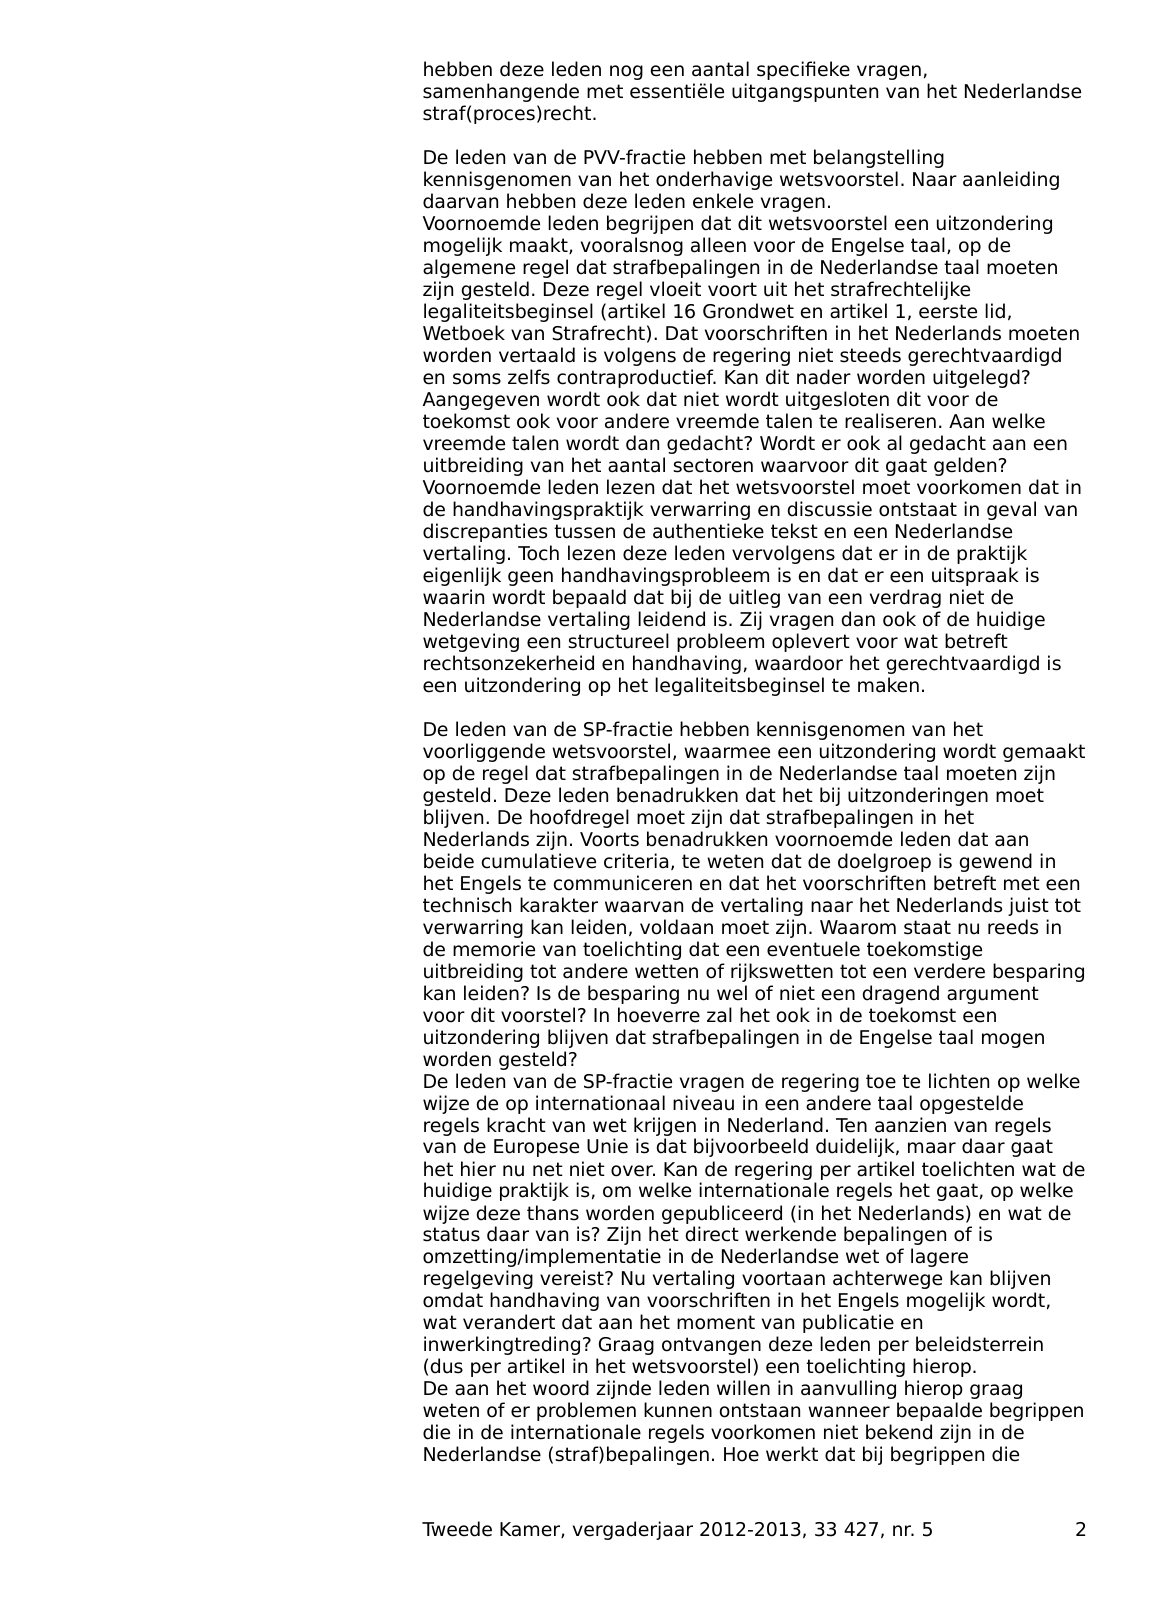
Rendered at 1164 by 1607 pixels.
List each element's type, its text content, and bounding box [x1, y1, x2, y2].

text hebben deze leden nog een aantal specifieke vragen, samenhangende met essentiële uitgangspunten van het Nederlandse straf(proces)recht. [422, 59, 1087, 125]
text Aangegeven wordt ook dat niet wordt uitgesloten dit voor de toekomst ook voor andere vreemde talen te realiseren. Aan welke vreemde talen wordt dan gedacht? Wordt er ook al gedacht aan een uitbreiding van het aantal sectoren waarvoor dit gaat gelden? [422, 389, 1087, 477]
text De leden van de SP-fractie vragen de regering toe te lichten op welke wijze de op internationaal niveau in een andere taal opgestelde regels kracht van wet krijgen in Nederland. Ten aanzien van regels van de Europese Unie is dat bijvoorbeeld duidelijk, maar daar gaat het hier nu net niet over. Kan de regering per artikel toelichten wat de huidige praktijk is, om welke internationale regels het gaat, op welke wijze deze thans worden gepubliceerd (in het Nederlands) en wat de status daar van is? Zijn het direct werkende bepalingen of is omzetting/implementatie in de Nederlandse wet of lagere regelgeving vereist? Nu vertaling voortaan achterwege kan blijven omdat handhaving van voorschriften in het Engels mogelijk wordt, wat verandert dat aan het moment van publicatie en inwerkingtreding? Graag ontvangen deze leden per beleidsterrein (dus per artikel in het wetsvoorstel) een toelichting hierop. [422, 1071, 1087, 1378]
text Voornoemde leden begrijpen dat dit wetsvoorstel een uitzondering mogelijk maakt, vooralsnog alleen voor de Engelse taal, op de algemene regel dat strafbepalingen in de Nederlandse taal moeten zijn gesteld. Deze regel vloeit voort uit het strafrechtelijke legaliteitsbeginsel (artikel 16 Grondwet en artikel 1, eerste lid, Wetboek van Strafrecht). Dat voorschriften in het Nederlands moeten worden vertaald is volgens de regering niet steeds gerechtvaardigd en soms zelfs contraproductief. Kan dit nader worden uitgelegd? [422, 213, 1087, 389]
text De leden van de SP-fractie hebben kennisgenomen van het voorliggende wetsvoorstel, waarmee een uitzondering wordt gemaakt op de regel dat strafbepalingen in de Nederlandse taal moeten zijn gesteld. Deze leden benadrukken dat het bij uitzonderingen moet blijven. De hoofdregel moet zijn dat strafbepalingen in het Nederlands zijn. Voorts benadrukken voornoemde leden dat aan beide cumulatieve criteria, te weten dat de doelgroep is gewend in het Engels te communiceren en dat het voorschriften betreft met een technisch karakter waarvan de vertaling naar het Nederlands juist tot verwarring kan leiden, voldaan moet zijn. Waarom staat nu reeds in de memorie van toelichting dat een eventuele toekomstige uitbreiding tot andere wetten of rijkswetten tot een verdere besparing kan leiden? Is de besparing nu wel of niet een dragend argument voor dit voorstel? In hoeverre zal het ook in de toekomst een uitzondering blijven dat strafbepalingen in de Engelse taal mogen worden gesteld? [422, 719, 1087, 1071]
text Voornoemde leden lezen dat het wetsvoorstel moet voorkomen dat in de handhavingspraktijk verwarring en discussie ontstaat in geval van discrepanties tussen de authentieke tekst en een Nederlandse vertaling. Toch lezen deze leden vervolgens dat er in de praktijk eigenlijk geen handhavingsprobleem is en dat er een uitspraak is waarin wordt bepaald dat bij de uitleg van een verdrag niet de Nederlandse vertaling leidend is. Zij vragen dan ook of de huidige wetgeving een structureel probleem oplevert voor wat betreft rechtsonzekerheid en handhaving, waardoor het gerechtvaardigd is een uitzondering op het legaliteitsbeginsel te maken. [422, 477, 1087, 697]
text De aan het woord zijnde leden willen in aanvulling hierop graag weten of er problemen kunnen ontstaan wanneer bepaalde begrippen die in de internationale regels voorkomen niet bekend zijn in de Nederlandse (straf)bepalingen. Hoe werkt dat bij begrippen die [422, 1378, 1087, 1466]
text De leden van de PVV-fractie hebben met belangstelling kennisgenomen van het onderhavige wetsvoorstel. Naar aanleiding daarvan hebben deze leden enkele vragen. [422, 147, 1087, 213]
